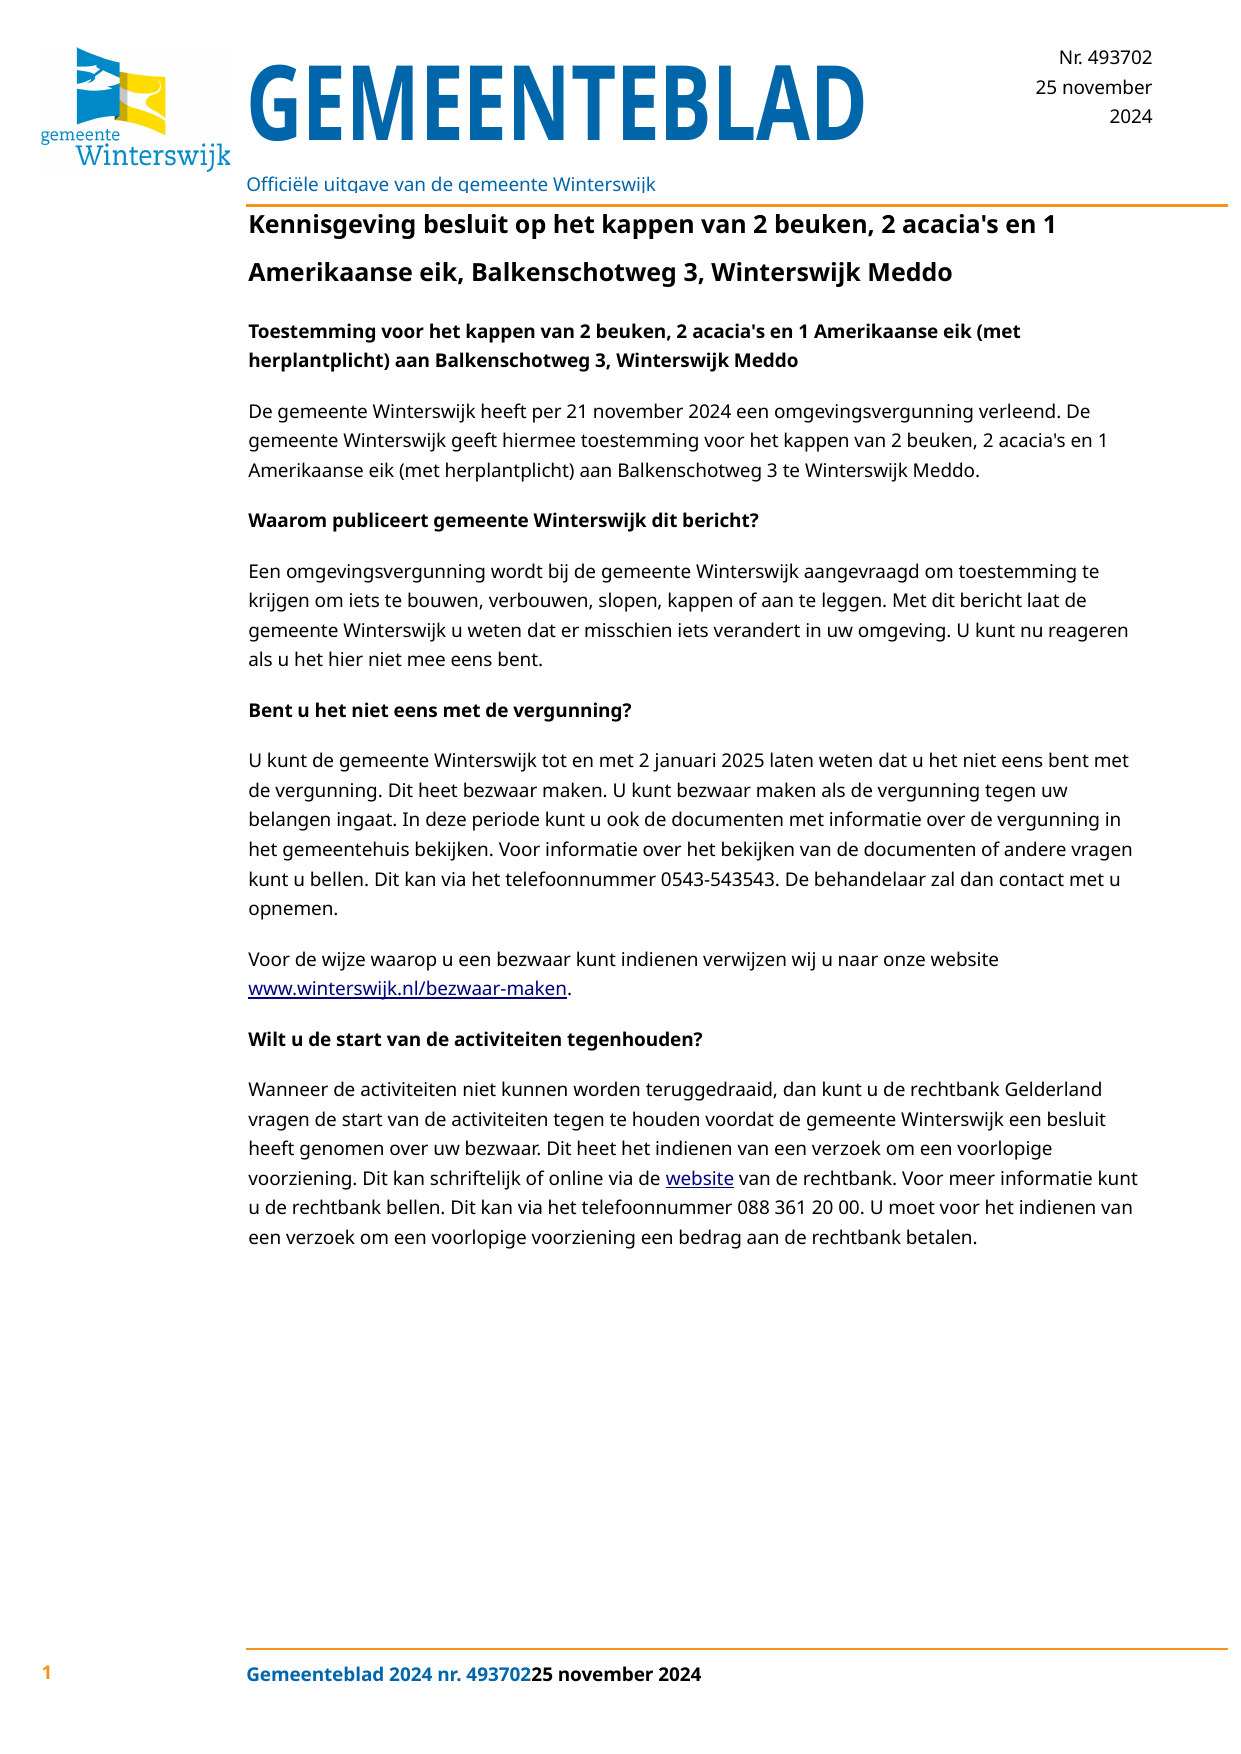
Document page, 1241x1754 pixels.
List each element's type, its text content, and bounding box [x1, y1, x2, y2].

text De gemeente Winterswijk heeft per 21 november 2024 een omgevingsvergunning verleend. De gemeente Winterswijk geeft hiermee toestemming voor het kappen van 2 beuken, 2 acacia's en 1 Amerikaanse eik (met herplantplicht) aan Balkenschotweg 3 te Winterswijk Meddo. [248, 398, 1152, 483]
text Wilt u de start van de activiteiten tegenhouden? [248, 1026, 1152, 1052]
text Kennisgeving besluit op het kappen van 2 beuken, 2 acacia's en 1 Amerikaanse eik, Balkenschotweg 3, Winterswijk Meddo [248, 207, 1152, 288]
text Een omgevingsvergunning wordt bij de gemeente Winterswijk aangevraagd om toestemming te krijgen om iets te bouwen, verbouwen, slopen, kappen of aan te leggen. Met dit bericht laat de gemeente Winterswijk u weten dat er misschien iets verandert in uw omgeving. U kunt nu reageren als u het hier niet mee eens bent. [248, 558, 1152, 672]
text Toestemming voor het kappen van 2 beuken, 2 acacia's en 1 Amerikaanse eik (met herplantplicht) aan Balkenschotweg 3, Winterswijk Meddo [248, 318, 1152, 373]
text Voor de wijze waarop u een bezwaar kunt indienen verwijzen wij u naar onze website www.winterswijk.nl/bezwaar-maken. [248, 946, 1152, 1001]
text Wanneer de activiteiten niet kunnen worden teruggedraaid, dan kunt u de rechtbank Gelderland vragen de start van de activiteiten tegen te houden voordat de gemeente Winterswijk een besluit heeft genomen over uw bezwaar. Dit heet het indienen van een verzoek om een voorlopige voorziening. Dit kan schriftelijk of online via de website van de rechtbank. Voor meer informatie kunt u de rechtbank bellen. Dit kan via het telefoonnummer 088 361 20 00. U moet voor het indienen van een verzoek om een voorlopige voorziening een bedrag aan de rechtbank betalen. [248, 1076, 1152, 1250]
picture [225, 153, 231, 162]
text Bent u het niet eens met de vergunning? [248, 697, 1152, 723]
text Waarom publiceert gemeente Winterswijk dit bericht? [248, 507, 1152, 533]
picture [41, 47, 231, 172]
text U kunt de gemeente Winterswijk tot en met 2 januari 2025 laten weten dat u het niet eens bent met de vergunning. Dit heet bezwaar maken. U kunt bezwaar maken als de vergunning tegen uw belangen ingaat. In deze periode kunt u ook de documenten met informatie over de vergunning in het gemeentehuis bekijken. Voor informatie over het bekijken van de documenten of andere vragen kunt u bellen. Dit kan via het telefoonnummer 0543-543543. De behandelaar zal dan contact met u opnemen. [248, 747, 1152, 921]
